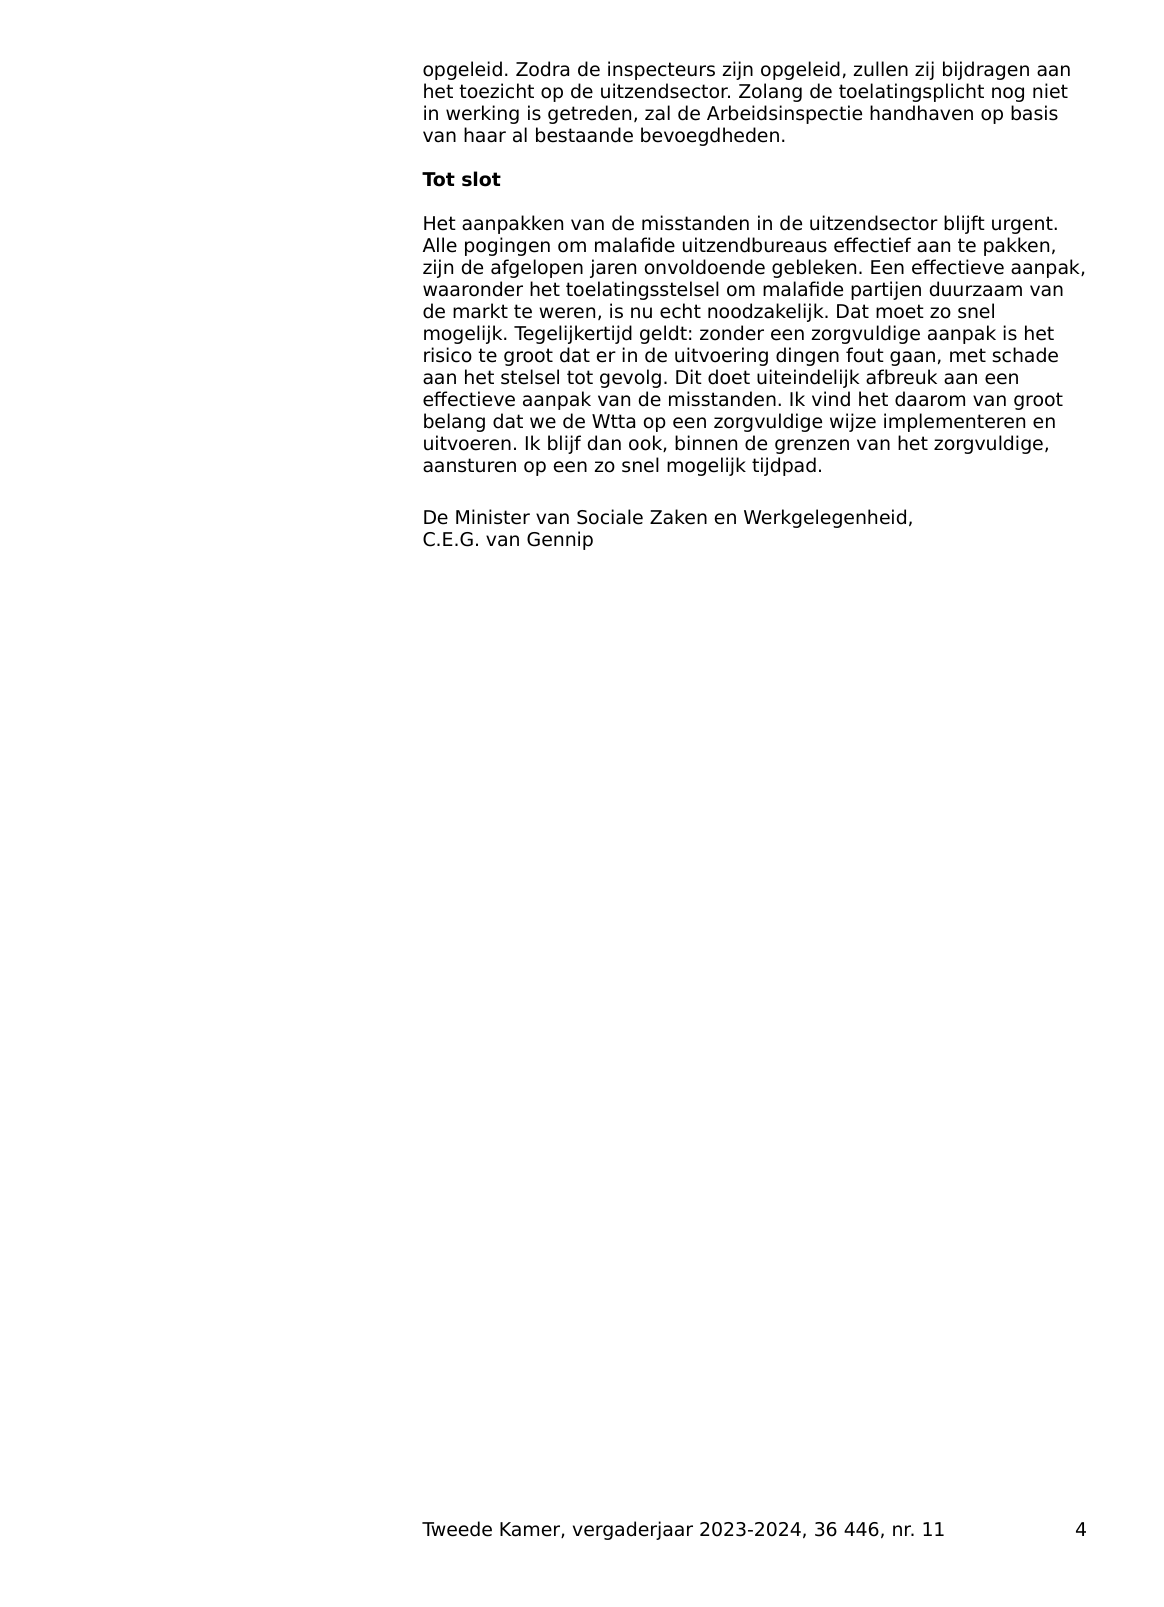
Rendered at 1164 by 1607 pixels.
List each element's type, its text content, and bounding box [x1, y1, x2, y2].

subtitle Tot slot [422, 169, 1087, 191]
text Het aanpakken van de misstanden in de uitzendsector blijft urgent. Alle pogingen om malafide uitzendbureaus effectief aan te pakken, zijn de afgelopen jaren onvoldoende gebleken. Een effectieve aanpak, waaronder het toelatingsstelsel om malafide partijen duurzaam van de markt te weren, is nu echt noodzakelijk. Dat moet zo snel mogelijk. Tegelijkertijd geldt: zonder een zorgvuldige aanpak is het risico te groot dat er in de uitvoering dingen fout gaan, met schade aan het stelsel tot gevolg. Dit doet uiteindelijk afbreuk aan een effectieve aanpak van de misstanden. Ik vind het daarom van groot belang dat we de Wtta op een zorgvuldige wijze implementeren en uitvoeren. Ik blijf dan ook, binnen de grenzen van het zorgvuldige, aansturen op een zo snel mogelijk tijdpad. [422, 213, 1087, 477]
text opgeleid. Zodra de inspecteurs zijn opgeleid, zullen zij bijdragen aan het toezicht op de uitzendsector. Zolang de toelatingsplicht nog niet in werking is getreden, zal de Arbeidsinspectie handhaven op basis van haar al bestaande bevoegdheden. [422, 59, 1087, 147]
text De Minister van Sociale Zaken en Werkgelegenheid, C.E.G. van Gennip [422, 507, 1087, 551]
